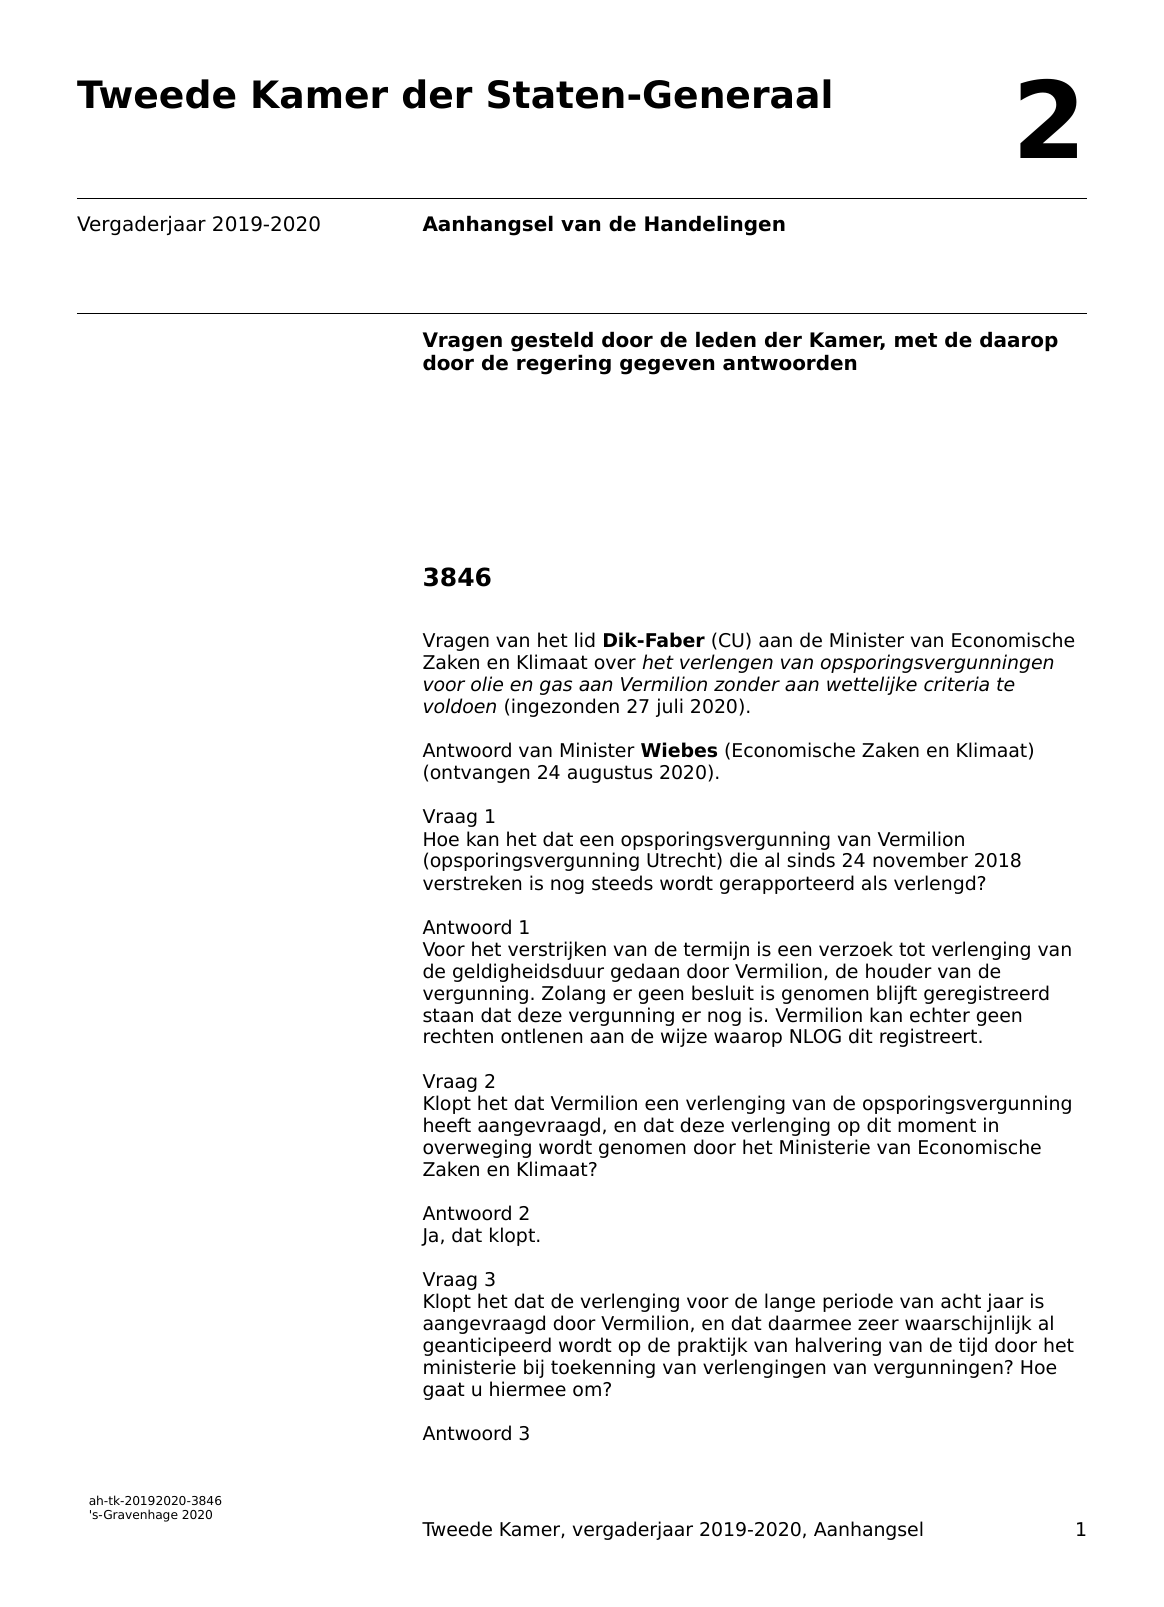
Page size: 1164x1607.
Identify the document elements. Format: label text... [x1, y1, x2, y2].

text 3846 [422, 563, 1087, 592]
table_cell Aanhangsel van de Handelingen [422, 199, 1087, 313]
table_cell [77, 314, 422, 375]
text Voor het verstrijken van de termijn is een verzoek tot verlenging van de geldigheidsduur gedaan door Vermilion, de houder van de vergunning. Zolang er geen besluit is genomen blijft geregistreerd staan dat deze vergunning er nog is. Vermilion kan echter geen rechten ontlenen aan de wijze waarop NLOG dit registreert. [422, 938, 1087, 1048]
text Klopt het dat Vermilion een verlenging van de opsporingsvergunning heeft aangevraagd, en dat deze verlenging op dit moment in overweging wordt genomen door het Ministerie van Economische Zaken en Klimaat? [422, 1093, 1087, 1181]
table_header Tweede Kamer der Staten-Generaal [77, 59, 886, 198]
text Ja, dat klopt. [422, 1225, 1087, 1247]
text Antwoord 3 [422, 1423, 1087, 1445]
text Vraag 2 [422, 1071, 1087, 1093]
text Antwoord 2 [422, 1203, 1087, 1225]
text Vraag 1 [422, 806, 1087, 828]
text Hoe kan het dat een opsporingsvergunning van Vermilion (opsporingsvergunning Utrecht) die al sinds 24 november 2018 verstreken is nog steeds wordt gerapporteerd als verlengd? [422, 828, 1087, 894]
table_cell Vergaderjaar 2019-2020 [77, 199, 422, 313]
text ah-tk-20192020-3846 [88, 1494, 323, 1508]
text Klopt het dat de verlenging voor de lange periode van acht jaar is aangevraagd door Vermilion, en dat daarmee zeer waarschijnlijk al geanticipeerd wordt op de praktijk van halvering van de tijd door het ministerie bij toekenning van verlengingen van vergunningen? Hoe gaat u hiermee om? [422, 1291, 1087, 1401]
text Antwoord 1 [422, 917, 1087, 938]
table_cell Vragen gesteld door de leden der Kamer, met de daarop door de regering gegeven antwoorden [422, 314, 1087, 375]
table_header 2 [886, 59, 1087, 198]
text Antwoord van Minister Wiebes (Economische Zaken en Klimaat) (ontvangen 24 augustus 2020). [422, 740, 1087, 784]
text Vragen van het lid Dik-Faber (CU) aan de Minister van Economische Zaken en Klimaat over het verlengen van opsporingsvergunningen voor olie en gas aan Vermilion zonder aan wettelijke criteria te voldoen (ingezonden 27 juli 2020). [422, 630, 1087, 718]
text Vraag 3 [422, 1269, 1087, 1291]
text 's-Gravenhage 2020 [88, 1508, 323, 1522]
